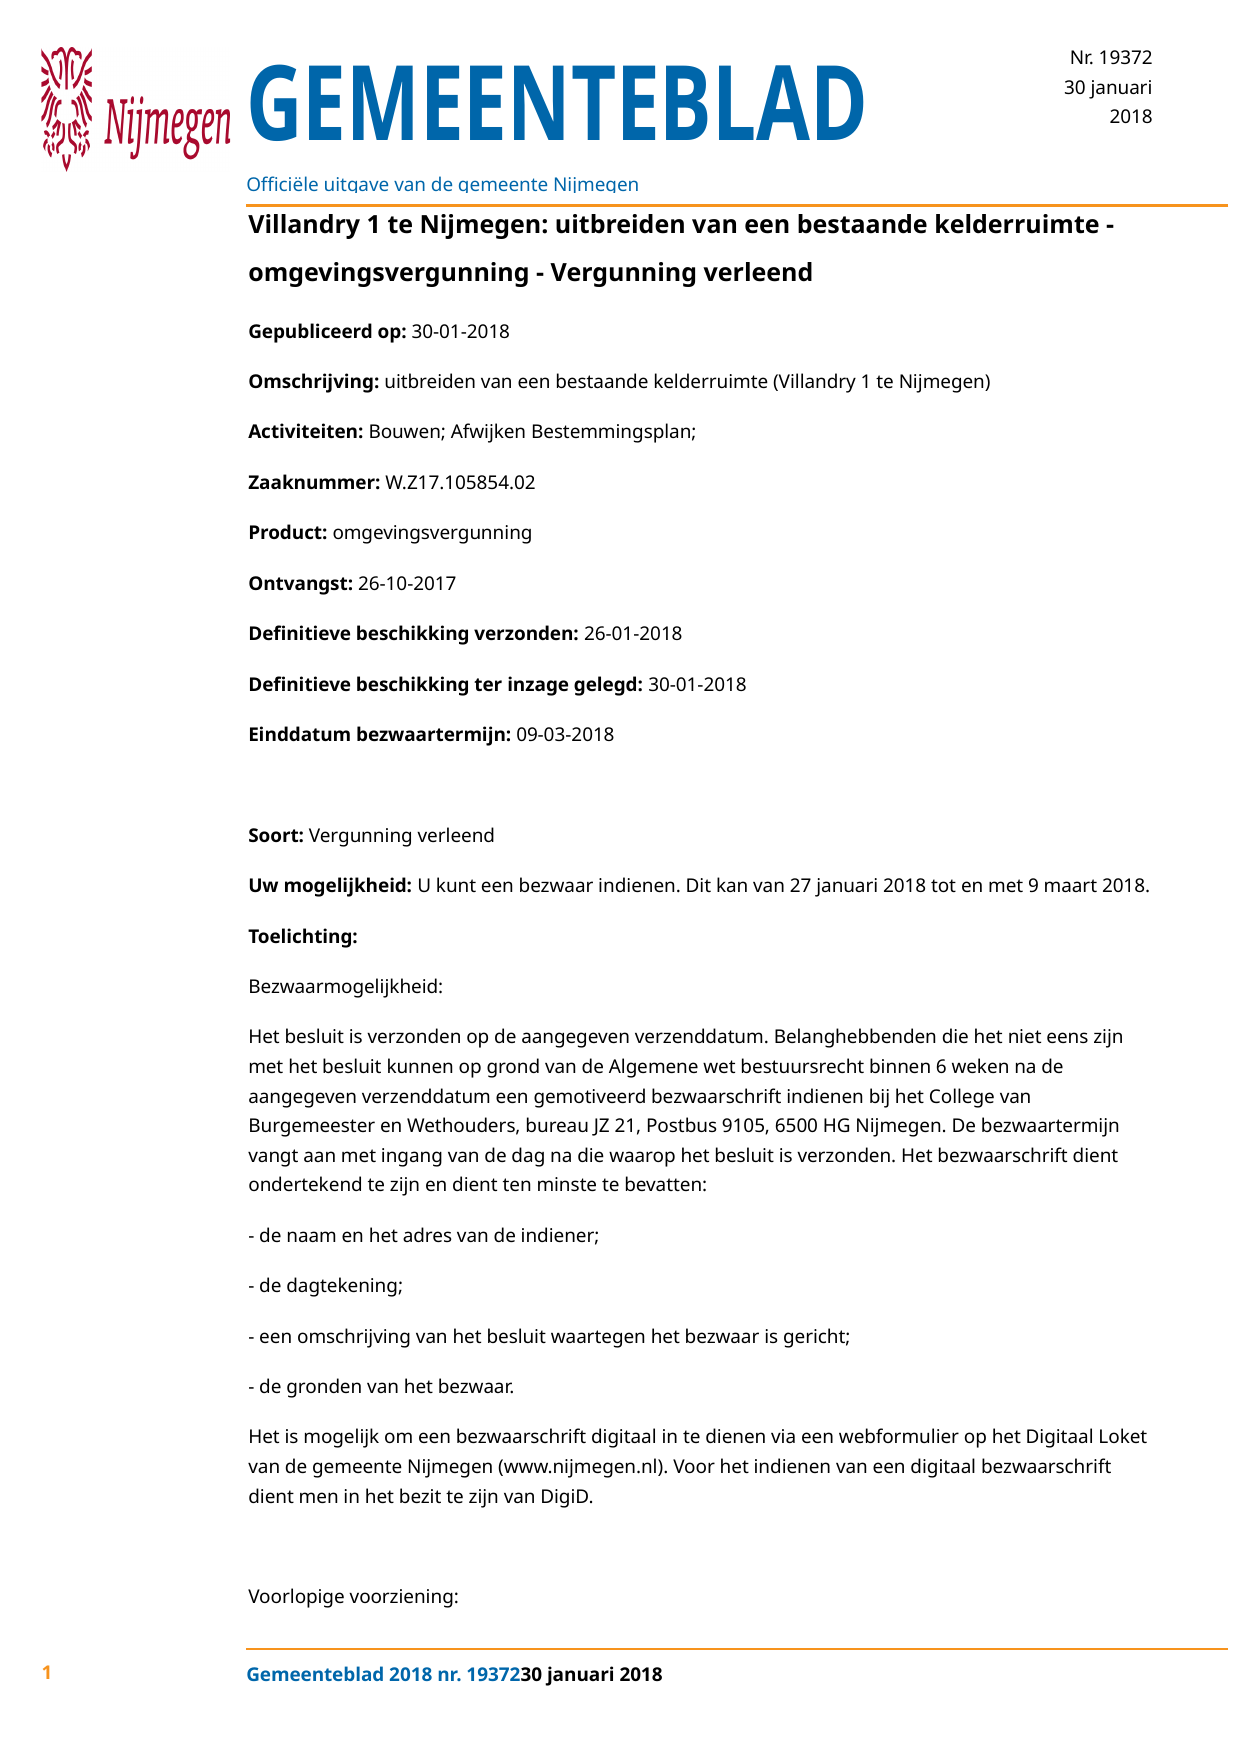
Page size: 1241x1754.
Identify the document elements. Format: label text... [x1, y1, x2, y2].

text Het is mogelijk om een bezwaarschrift digitaal in te dienen via een webformulier op het Digitaal Loket van de gemeente Nijmegen (www.nijmegen.nl). Voor het indienen van een digitaal bezwaarschrift dient men in het bezit te zijn van DigiD. [248, 1424, 1152, 1509]
text Uw mogelijkheid: U kunt een bezwaar indienen. Dit kan van 27 januari 2018 tot en met 9 maart 2018. [248, 872, 1152, 898]
text Product: omgevingsvergunning [248, 519, 1152, 545]
text Soort: Vergunning verleend [248, 822, 1152, 848]
text Toelichting: [248, 923, 1152, 949]
text Het besluit is verzonden op de aangegeven verzenddatum. Belanghebbenden die het niet eens zijn met het besluit kunnen op grond van de Algemene wet bestuursrecht binnen 6 weken na de aangegeven verzenddatum een gemotiveerd bezwaarschrift indienen bij het College van Burgemeester en Wethouders, bureau JZ 21, Postbus 9105, 6500 HG Nijmegen. De bezwaartermijn vangt aan met ingang van de dag na die waarop het besluit is verzonden. Het bezwaarschrift dient ondertekend te zijn en dient ten minste te bevatten: [248, 1024, 1152, 1197]
text Omschrijving: uitbreiden van een bestaande kelderruimte (Villandry 1 te Nijmegen) [248, 368, 1152, 394]
text Definitieve beschikking ter inzage gelegd: 30-01-2018 [248, 671, 1152, 697]
text - de gronden van het bezwaar. [248, 1373, 1152, 1399]
text - de dagtekening; [248, 1272, 1152, 1298]
text Definitieve beschikking verzonden: 26-01-2018 [248, 620, 1152, 646]
text Villandry 1 te Nijmegen: uitbreiden van een bestaande kelderruimte - omgevingsvergunning - Vergunning verleend [248, 207, 1152, 288]
text - de naam en het adres van de indiener; [248, 1222, 1152, 1248]
text Einddatum bezwaartermijn: 09-03-2018 [248, 721, 1152, 747]
text Voorlopige voorziening: [248, 1584, 1152, 1609]
text Ontvangst: 26-10-2017 [248, 570, 1152, 596]
text Activiteiten: Bouwen; Afwijken Bestemmingsplan; [248, 419, 1152, 444]
text - een omschrijving van het besluit waartegen het bezwaar is gericht; [248, 1323, 1152, 1349]
text Zaaknummer: W.Z17.105854.02 [248, 469, 1152, 495]
text Bezwaarmogelijkheid: [248, 973, 1152, 999]
picture [41, 47, 231, 172]
text Gepubliceerd op: 30-01-2018 [248, 318, 1152, 344]
